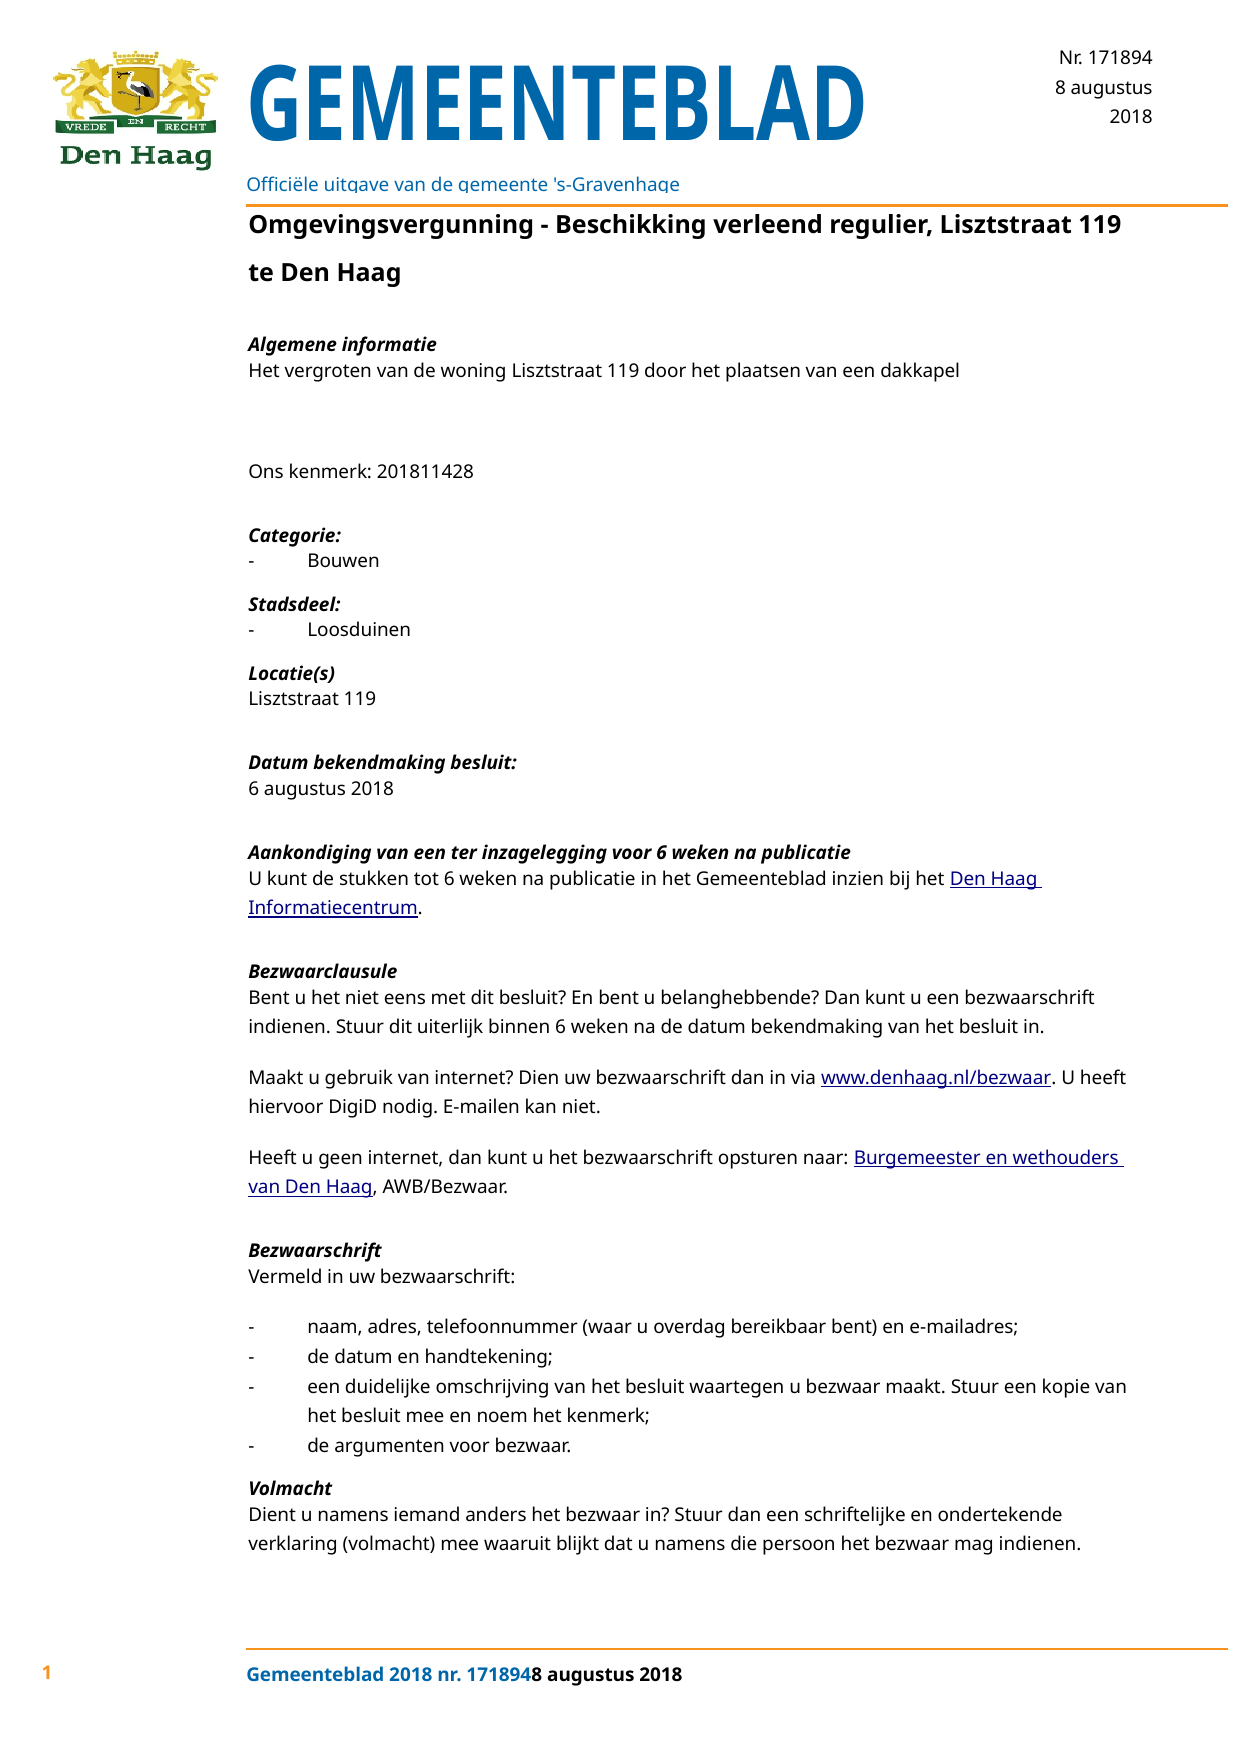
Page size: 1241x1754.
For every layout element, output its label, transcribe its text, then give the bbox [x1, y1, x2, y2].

text Het vergroten van de woning Lisztstraat 119 door het plaatsen van een dakkapel [248, 357, 1152, 383]
text Aankondiging van een ter inzagelegging voor 6 weken na publicatie [248, 839, 1152, 865]
list een duidelijke omschrijving van het besluit waartegen u bezwaar maakt. Stuur een kopie van het besluit mee en noem het kenmerk; [248, 1373, 1152, 1428]
text Vermeld in uw bezwaarschrift: [248, 1263, 1152, 1289]
text Dient u namens iemand anders het bezwaar in? Stuur dan een schriftelijke en ondertekende verklaring (volmacht) mee waaruit blijkt dat u namens die persoon het bezwaar mag indienen. [248, 1501, 1152, 1556]
text Categorie: [248, 522, 1152, 548]
text Maakt u gebruik van internet? Dien uw bezwaarschrift dan in via www.denhaag.nl/bezwaar. U heeft hiervoor DigiD nodig. E-mailen kan niet. [248, 1064, 1152, 1119]
text Bent u het niet eens met dit besluit? En bent u belanghebbende? Dan kunt u een bezwaarschrift indienen. Stuur dit uiterlijk binnen 6 weken na de datum bekendmaking van het besluit in. [248, 984, 1152, 1039]
text Lisztstraat 119 [248, 685, 1152, 711]
list Bouwen [248, 548, 1152, 573]
text Locatie(s) [248, 660, 1152, 685]
text Datum bekendmaking besluit: [248, 749, 1152, 775]
list naam, adres, telefoonnummer (waar u overdag bereikbaar bent) en e-mailadres; [248, 1314, 1152, 1339]
text Stadsdeel: [248, 591, 1152, 617]
text Algemene informatie [248, 331, 1152, 357]
text U kunt de stukken tot 6 weken na publicatie in het Gemeenteblad inzien bij het Den Haag Informatiecentrum. [248, 865, 1152, 920]
list Loosduinen [248, 617, 1152, 642]
text Bezwaarclausule [248, 958, 1152, 984]
picture [41, 47, 231, 172]
text Ons kenmerk: 201811428 [248, 458, 1152, 484]
text Volmacht [248, 1475, 1152, 1501]
list de datum en handtekening; [248, 1343, 1152, 1369]
text Heeft u geen internet, dan kunt u het bezwaarschrift opsturen naar: Burgemeester en wethouders van Den Haag, AWB/Bezwaar. [248, 1144, 1152, 1199]
text 6 augustus 2018 [248, 775, 1152, 801]
text Bezwaarschrift [248, 1238, 1152, 1263]
list de argumenten voor bezwaar. [248, 1432, 1152, 1458]
text Omgevingsvergunning - Beschikking verleend regulier, Lisztstraat 119 te Den Haag [248, 207, 1152, 288]
